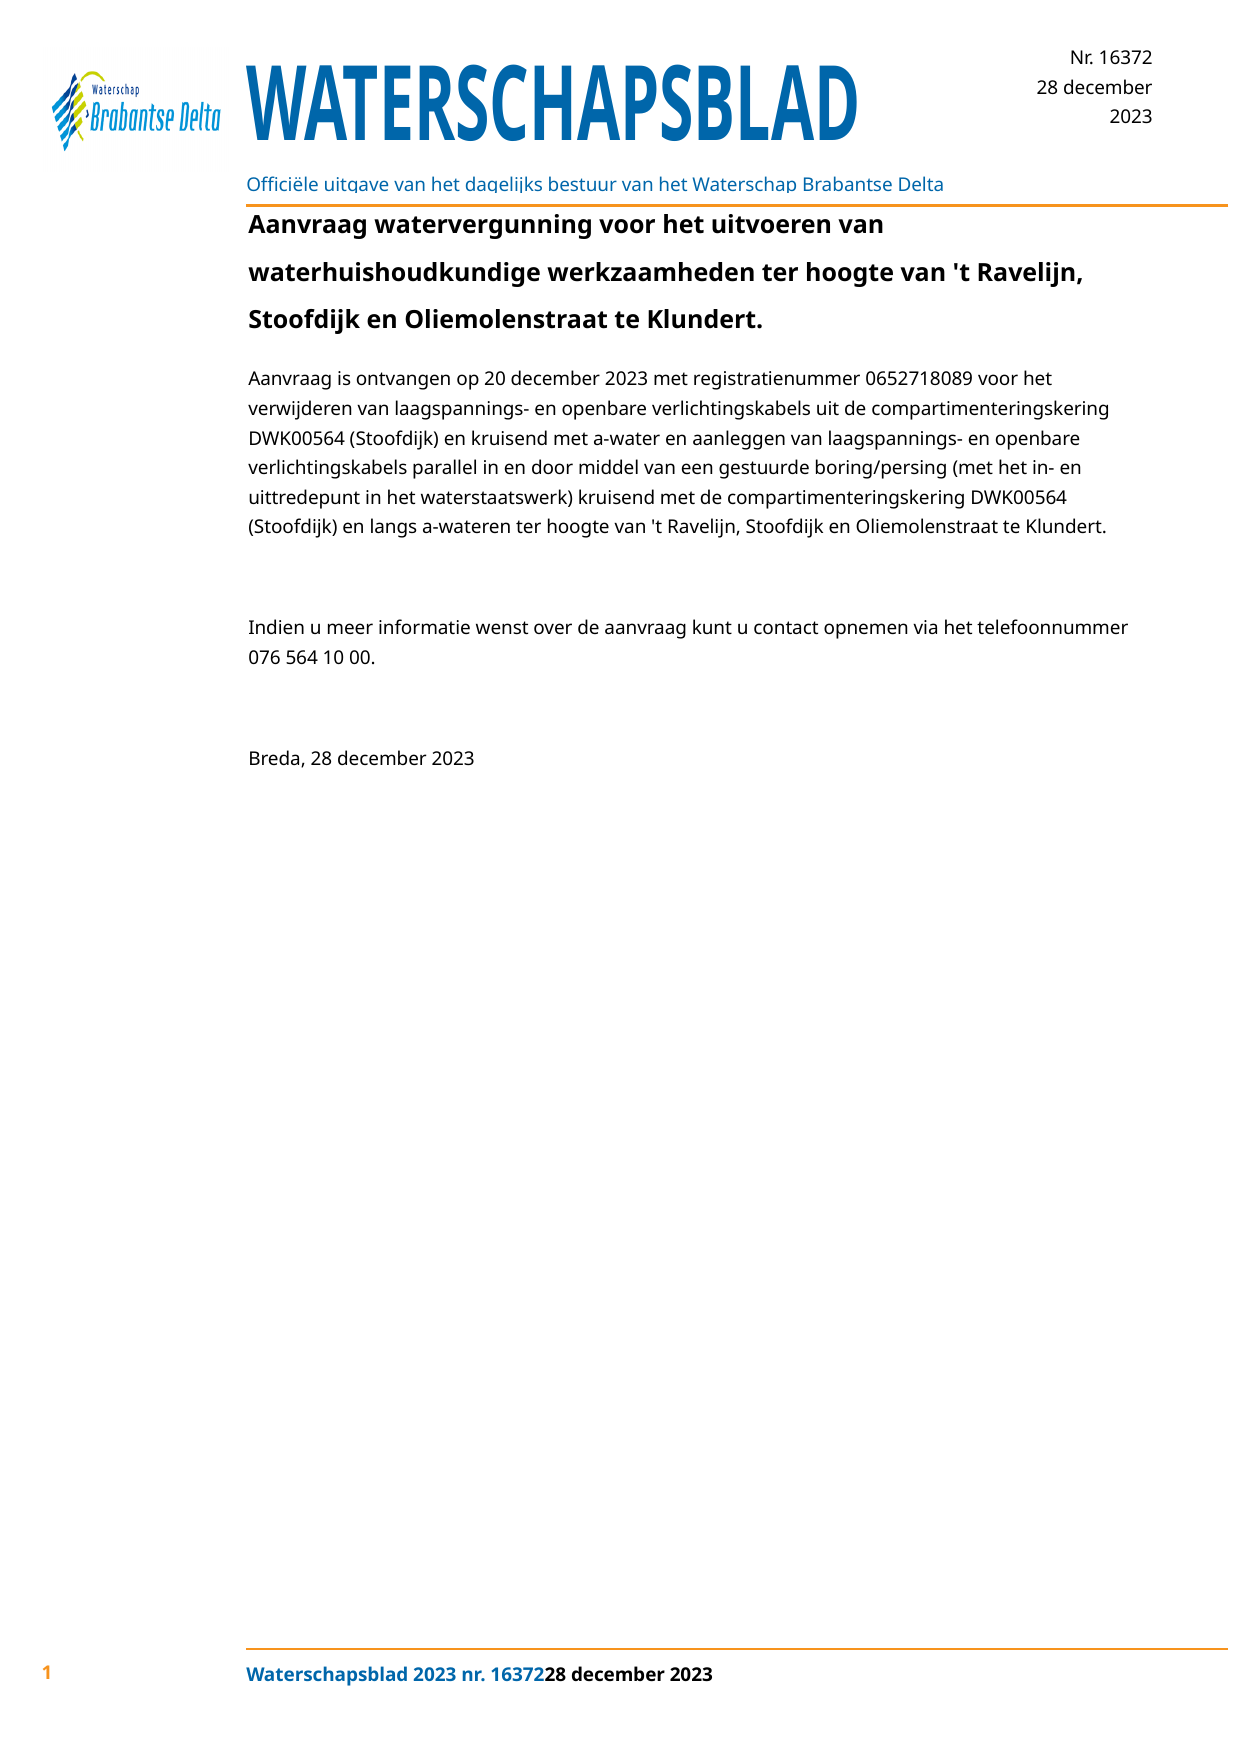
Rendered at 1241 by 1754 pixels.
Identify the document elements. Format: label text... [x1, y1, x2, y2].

text Indien u meer informatie wenst over de aanvraag kunt u contact opnemen via het telefoonnummer 076 564 10 00. [248, 614, 1152, 669]
text Aanvraag is ontvangen op 20 december 2023 met registratienummer 0652718089 voor het verwijderen van laagspannings- en openbare verlichtingskabels uit de compartimenteringskering DWK00564 (Stoofdijk) en kruisend met a-water en aanleggen van laagspannings- en openbare verlichtingskabels parallel in en door middel van een gestuurde boring/persing (met het in- en uittredepunt in het waterstaatswerk) kruisend met de compartimenteringskering DWK00564 (Stoofdijk) en langs a-wateren ter hoogte van 't Ravelijn, Stoofdijk en Oliemolenstraat te Klundert. [248, 366, 1152, 539]
text Breda, 28 december 2023 [248, 745, 1152, 770]
picture [41, 47, 231, 172]
text Aanvraag watervergunning voor het uitvoeren van waterhuishoudkundige werkzaamheden ter hoogte van 't Ravelijn, Stoofdijk en Oliemolenstraat te Klundert. [248, 207, 1152, 336]
